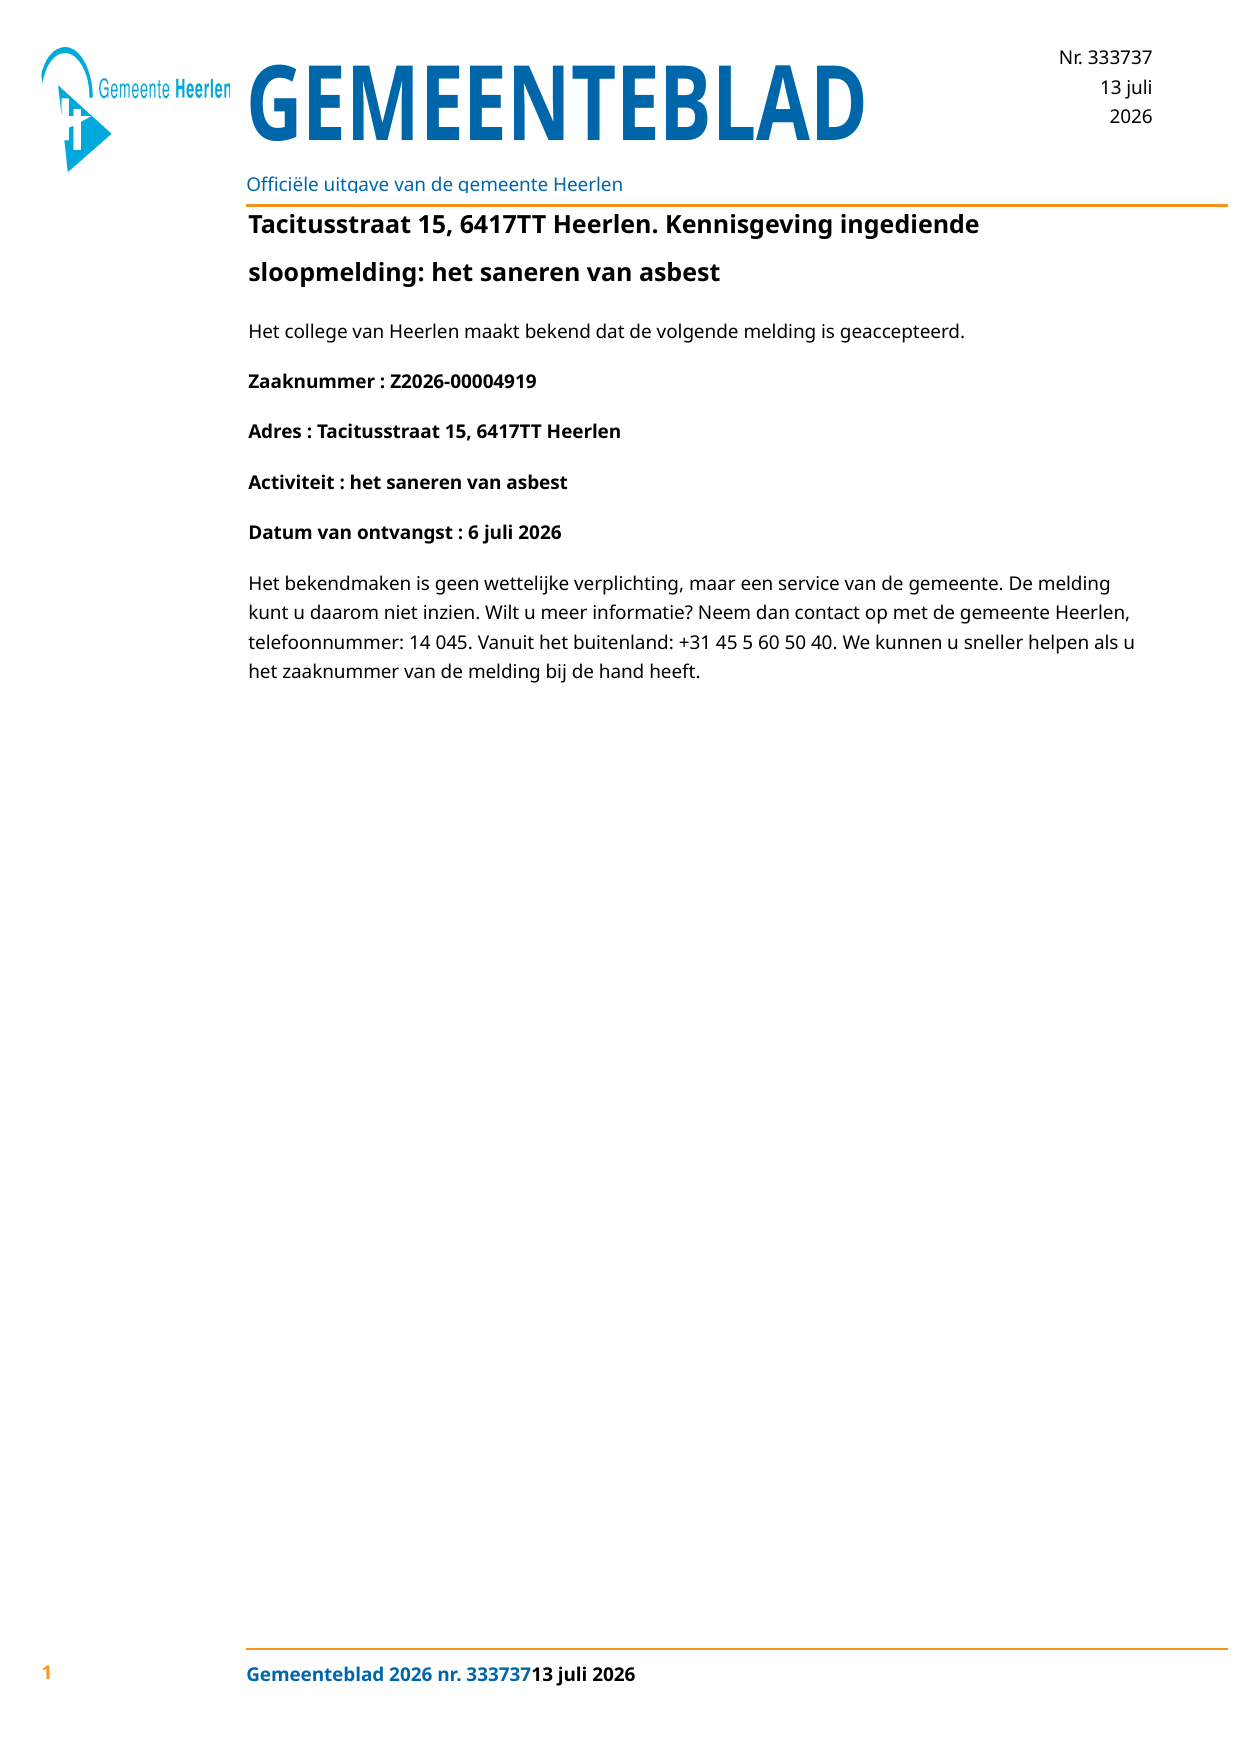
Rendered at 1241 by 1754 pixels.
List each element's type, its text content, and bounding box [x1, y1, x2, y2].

text Adres : Tacitusstraat 15, 6417TT Heerlen [248, 419, 1152, 444]
text Tacitusstraat 15, 6417TT Heerlen. Kennisgeving ingediende sloopmelding: het saneren van asbest [248, 207, 1152, 288]
text Zaaknummer : Z2026-00004919 [248, 368, 1152, 394]
text Activiteit : het saneren van asbest [248, 469, 1152, 495]
picture [41, 47, 59, 70]
text Datum van ontvangst : 6 juli 2026 [248, 519, 1152, 545]
picture [41, 47, 231, 172]
text Het college van Heerlen maakt bekend dat de volgende melding is geaccepteerd. [248, 318, 1152, 344]
text Het bekendmaken is geen wettelijke verplichting, maar een service van de gemeente. De melding kunt u daarom niet inzien. Wilt u meer informatie? Neem dan contact op met de gemeente Heerlen, telefoonnummer: 14 045. Vanuit het buitenland: +31 45 5 60 50 40. We kunnen u sneller helpen als u het zaaknummer van de melding bij de hand heeft. [248, 570, 1152, 684]
